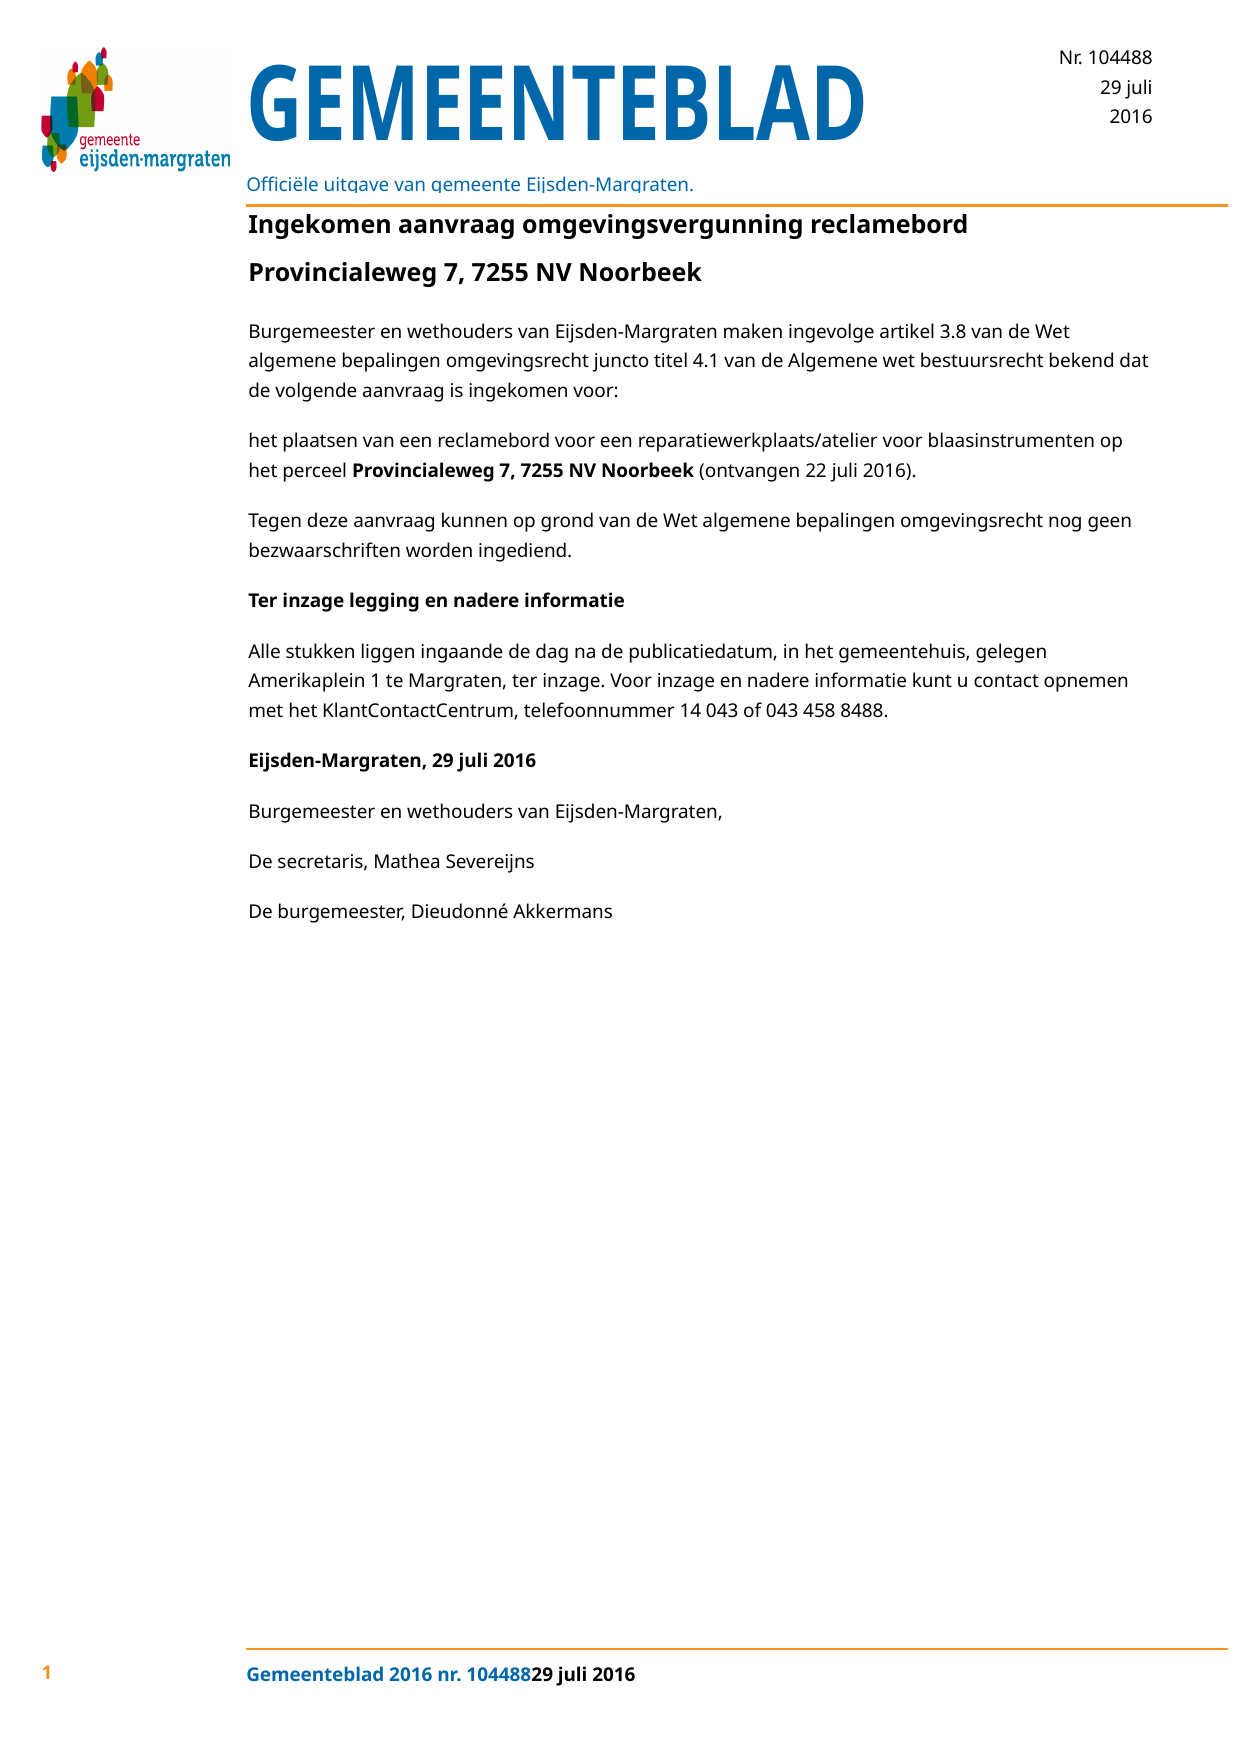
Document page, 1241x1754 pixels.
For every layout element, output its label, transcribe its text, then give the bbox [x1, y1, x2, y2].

text Eijsden-Margraten, 29 juli 2016 [248, 747, 1152, 773]
text Ter inzage legging en nadere informatie [248, 587, 1152, 613]
text Tegen deze aanvraag kunnen op grond van de Wet algemene bepalingen omgevingsrecht nog geen bezwaarschriften worden ingediend. [248, 507, 1152, 563]
text Burgemeester en wethouders van Eijsden-Margraten, [248, 798, 1152, 824]
picture [41, 47, 231, 172]
text Burgemeester en wethouders van Eijsden-Margraten maken ingevolge artikel 3.8 van de Wet algemene bepalingen omgevingsrecht juncto titel 4.1 van de Algemene wet bestuursrecht bekend dat de volgende aanvraag is ingekomen voor: [248, 318, 1152, 403]
text Ingekomen aanvraag omgevingsvergunning reclamebord Provincialeweg 7, 7255 NV Noorbeek [248, 207, 1152, 288]
text Alle stukken liggen ingaande de dag na de publicatiedatum, in het gemeentehuis, gelegen Amerikaplein 1 te Margraten, ter inzage. Voor inzage en nadere informatie kunt u contact opnemen met het KlantContactCentrum, telefoonnummer 14 043 of 043 458 8488. [248, 638, 1152, 723]
text De burgemeester, Dieudonné Akkermans [248, 899, 1152, 924]
text het plaatsen van een reclamebord voor een reparatiewerkplaats/atelier voor blaasinstrumenten op het perceel Provincialeweg 7, 7255 NV Noorbeek (ontvangen 22 juli 2016). [248, 427, 1152, 483]
text De secretaris, Mathea Severeijns [248, 848, 1152, 874]
